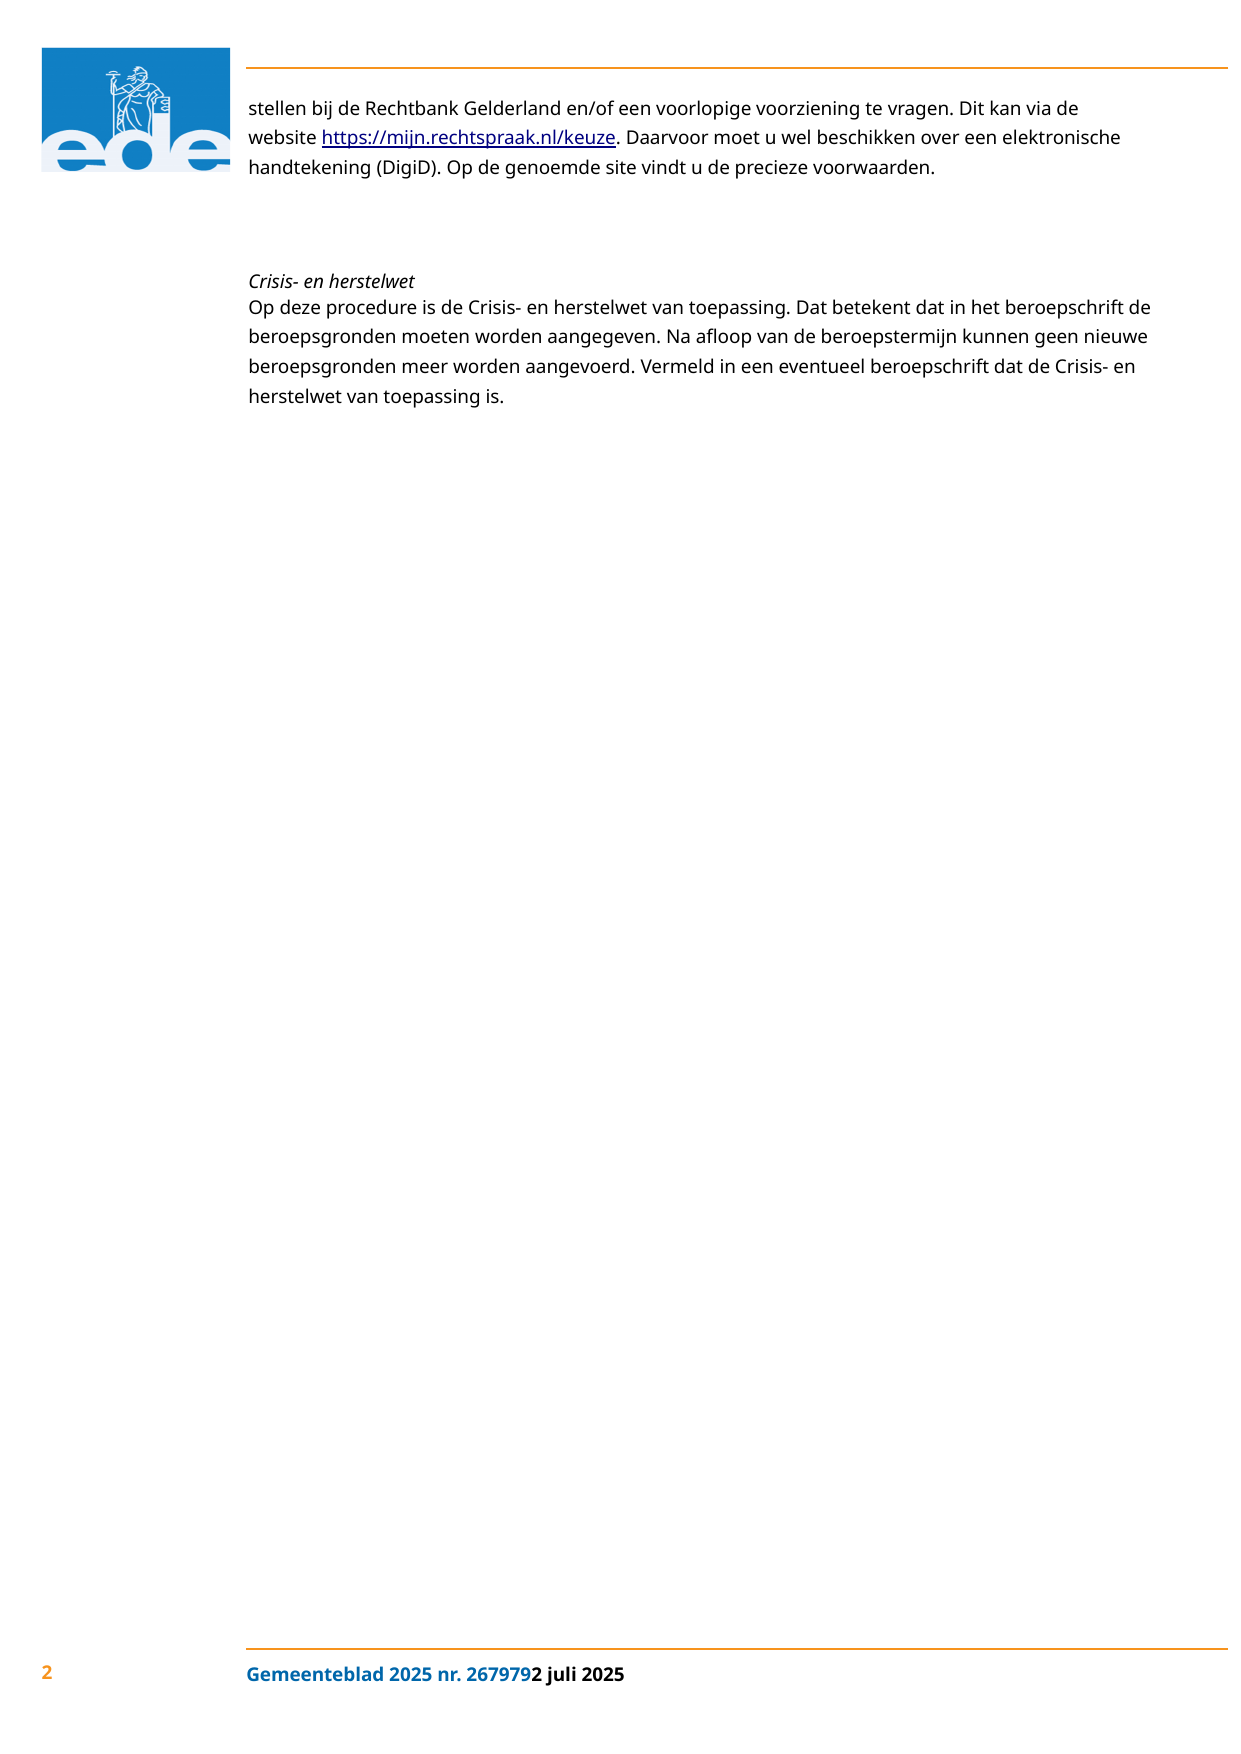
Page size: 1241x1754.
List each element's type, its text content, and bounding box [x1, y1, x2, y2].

text stellen bij de Rechtbank Gelderland en/of een voorlopige voorziening te vragen. Dit kan via de website https://mijn.rechtspraak.nl/keuze. Daarvoor moet u wel beschikken over een elektronische handtekening (DigiD). Op de genoemde site vindt u de precieze voorwaarden. [248, 95, 1152, 180]
text Op deze procedure is de Crisis- en herstelwet van toepassing. Dat betekent dat in het beroepschrift de beroepsgronden moeten worden aangegeven. Na afloop van de beroepstermijn kunnen geen nieuwe beroepsgronden meer worden aangevoerd. Vermeld in een eventueel beroepschrift dat de Crisis- en herstelwet van toepassing is. [248, 294, 1152, 408]
text Crisis- en herstelwet [248, 268, 1152, 294]
picture [41, 47, 231, 172]
